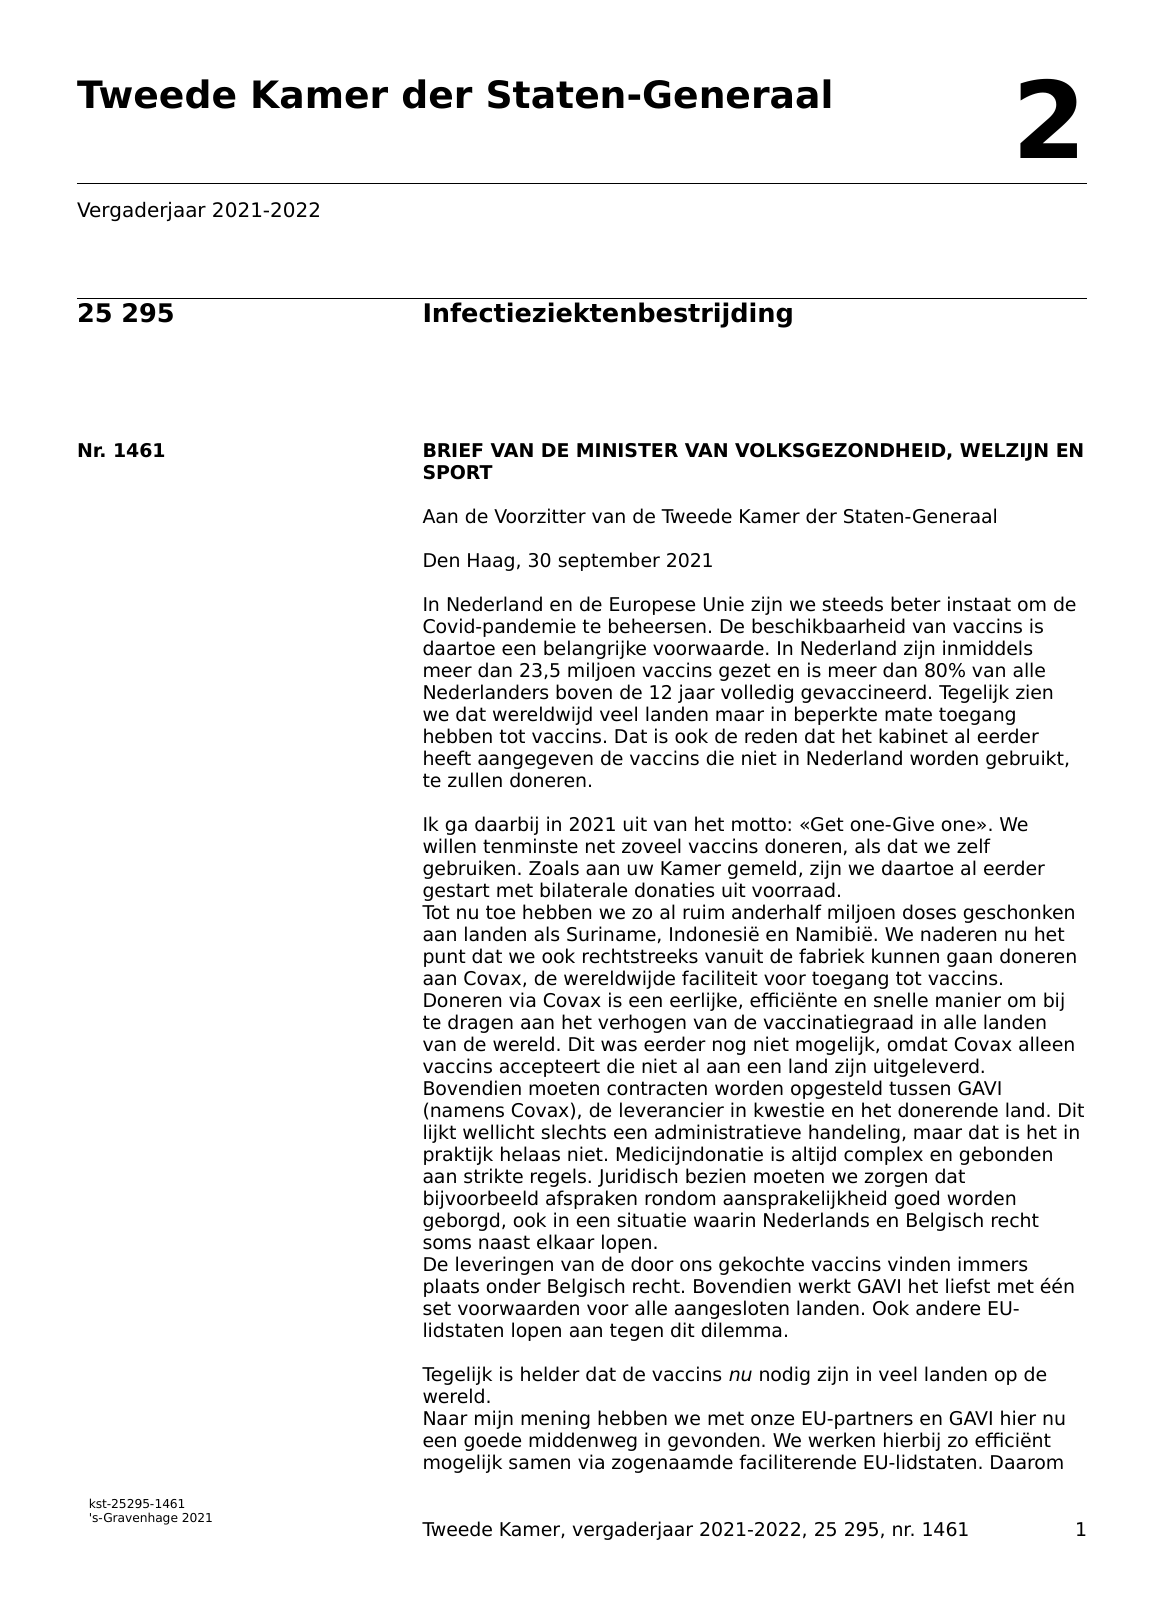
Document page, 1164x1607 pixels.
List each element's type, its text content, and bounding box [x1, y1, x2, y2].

text Naar mijn mening hebben we met onze EU-partners en GAVI hier nu een goede middenweg in gevonden. We werken hierbij zo efficiënt mogelijk samen via zogenaamde faciliterende EU-lidstaten. Daarom [422, 1408, 1087, 1474]
subtitle 25 295 Infectieziektenbestrijding [77, 299, 1087, 329]
text In Nederland en de Europese Unie zijn we steeds beter instaat om de Covid-pandemie te beheersen. De beschikbaarheid van vaccins is daartoe een belangrijke voorwaarde. In Nederland zijn inmiddels meer dan 23,5 miljoen vaccins gezet en is meer dan 80% van alle Nederlanders boven de 12 jaar volledig gevaccineerd. Tegelijk zien we dat wereldwijd veel landen maar in beperkte mate toegang hebben tot vaccins. Dat is ook de reden dat het kabinet al eerder heeft aangegeven de vaccins die niet in Nederland worden gebruikt, te zullen doneren. [422, 594, 1087, 792]
text kst-25295-1461 [88, 1497, 323, 1511]
subtitle Nr. 1461 BRIEF VAN DE MINISTER VAN VOLKSGEZONDHEID, WELZIJN EN SPORT [77, 440, 1087, 484]
text Tot nu toe hebben we zo al ruim anderhalf miljoen doses geschonken aan landen als Suriname, Indonesië en Namibië. We naderen nu het punt dat we ook rechtstreeks vanuit de fabriek kunnen gaan doneren aan Covax, de wereldwijde faciliteit voor toegang tot vaccins. Doneren via Covax is een eerlijke, efficiënte en snelle manier om bij te dragen aan het verhogen van de vaccinatiegraad in alle landen van de wereld. Dit was eerder nog niet mogelijk, omdat Covax alleen vaccins accepteert die niet al aan een land zijn uitgeleverd. Bovendien moeten contracten worden opgesteld tussen GAVI (namens Covax), de leverancier in kwestie en het donerende land. Dit lijkt wellicht slechts een administratieve handeling, maar dat is het in praktijk helaas niet. Medicijndonatie is altijd complex en gebonden aan strikte regels. Juridisch bezien moeten we zorgen dat bijvoorbeeld afspraken rondom aansprakelijkheid goed worden geborgd, ook in een situatie waarin Nederlands en Belgisch recht soms naast elkaar lopen. [422, 902, 1087, 1254]
text De leveringen van de door ons gekochte vaccins vinden immers plaats onder Belgisch recht. Bovendien werkt GAVI het liefst met één set voorwaarden voor alle aangesloten landen. Ook andere EU-lidstaten lopen aan tegen dit dilemma. [422, 1254, 1087, 1342]
text Den Haag, 30 september 2021 [422, 550, 1087, 572]
table_header Tweede Kamer der Staten-Generaal [77, 59, 886, 183]
text Aan de Voorzitter van de Tweede Kamer der Staten-Generaal [422, 506, 1087, 528]
text Tegelijk is helder dat de vaccins nu nodig zijn in veel landen op de wereld. [422, 1364, 1087, 1408]
table_cell Vergaderjaar 2021-2022 [77, 184, 1087, 298]
table_header 2 [886, 59, 1087, 183]
text 's-Gravenhage 2021 [88, 1511, 323, 1525]
text Ik ga daarbij in 2021 uit van het motto: «Get one-Give one». We willen tenminste net zoveel vaccins doneren, als dat we zelf gebruiken. Zoals aan uw Kamer gemeld, zijn we daartoe al eerder gestart met bilaterale donaties uit voorraad. [422, 814, 1087, 902]
